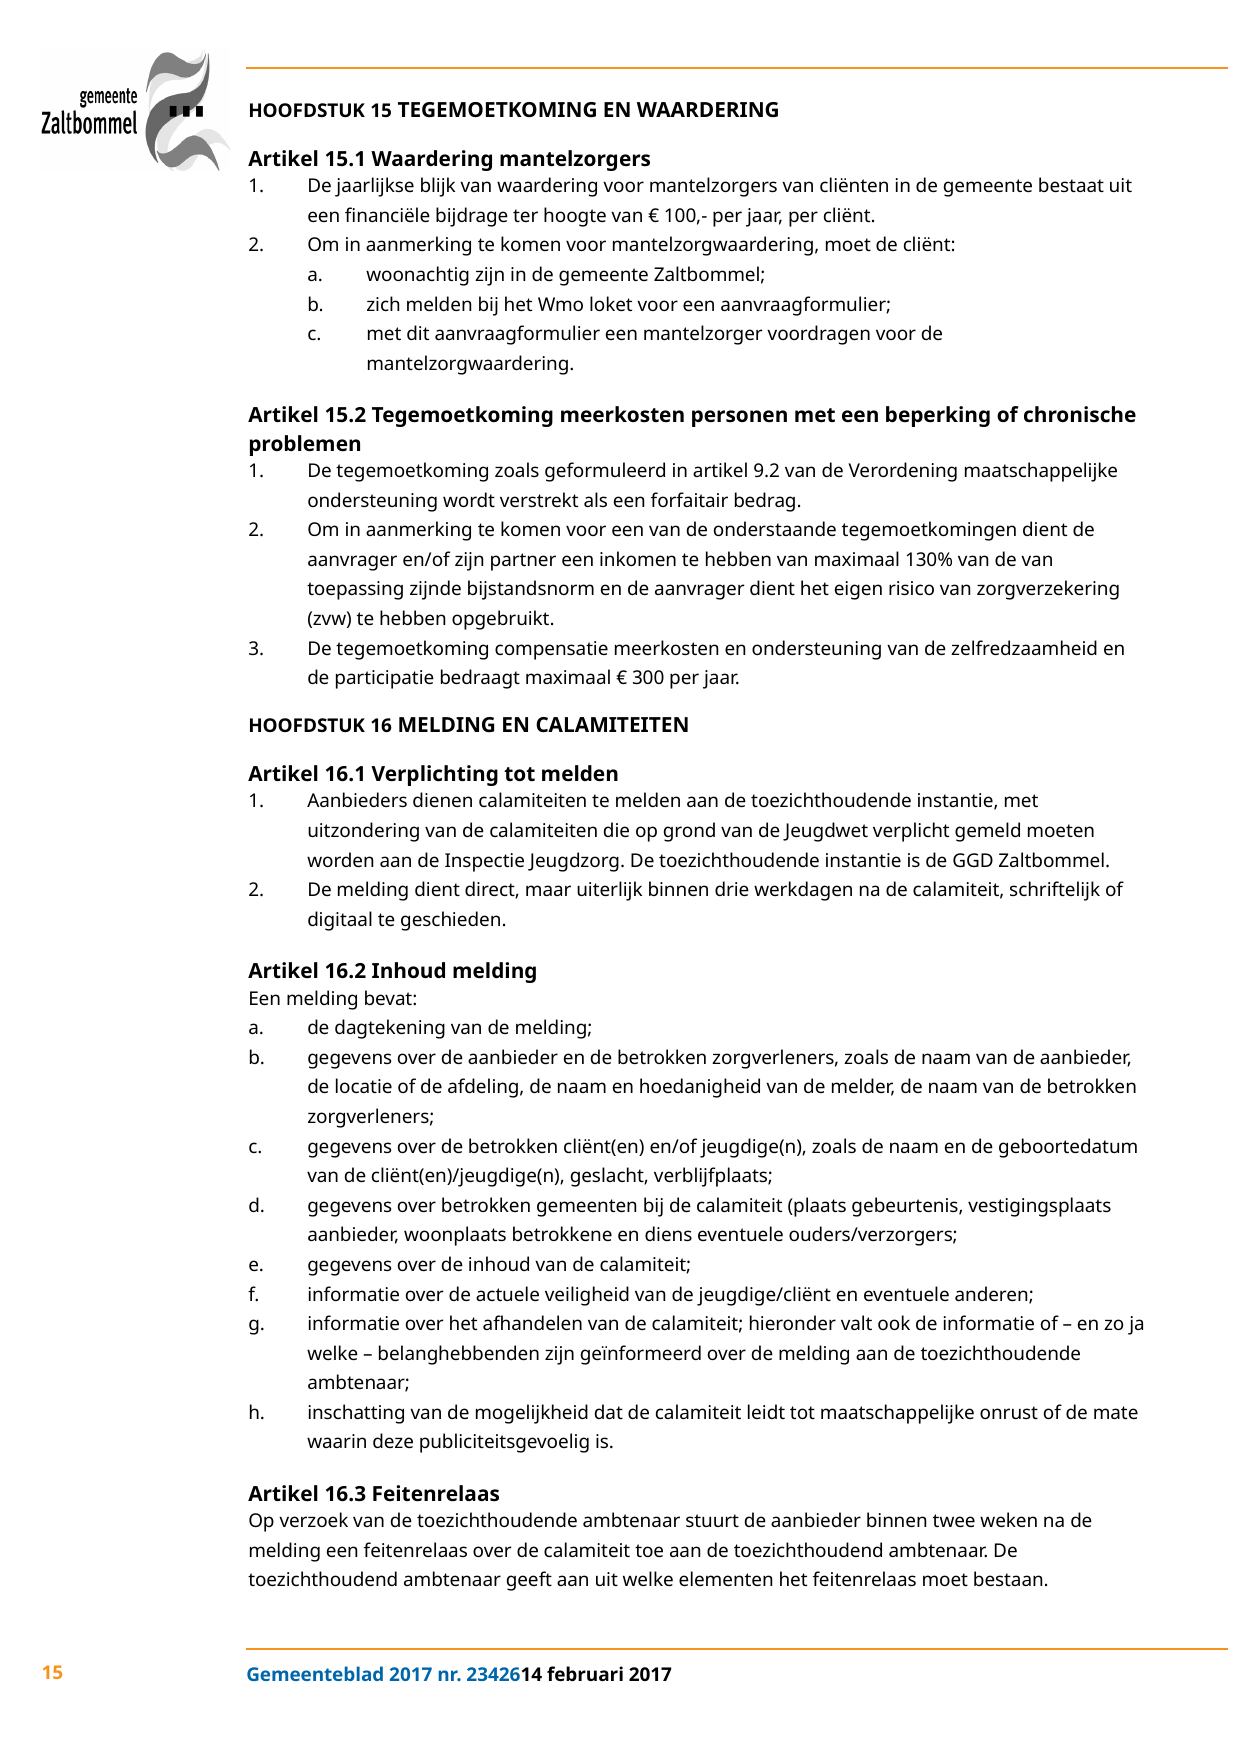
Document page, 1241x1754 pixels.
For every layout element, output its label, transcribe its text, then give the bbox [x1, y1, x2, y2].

picture [41, 47, 231, 172]
list de dagtekening van de melding; [248, 1014, 1152, 1040]
list gegevens over betrokken gemeenten bij de calamiteit (plaats gebeurtenis, vestigingsplaats aanbieder, woonplaats betrokkene en diens eventuele ouders/verzorgers; [248, 1192, 1152, 1247]
list Om in aanmerking te komen voor mantelzorgwaardering, moet de cliënt: [248, 232, 1152, 257]
list De tegemoetkoming compensatie meerkosten en ondersteuning van de zelfredzaamheid en de participatie bedraagt maximaal € 300 per jaar. [248, 635, 1152, 690]
list informatie over het afhandelen van de calamiteit; hieronder valt ook de informatie of – en zo ja welke – belanghebbenden zijn geïnformeerd over de melding aan de toezichthoudende ambtenaar; [248, 1310, 1152, 1395]
list De tegemoetkoming zoals geformuleerd in artikel 9.2 van de Verordening maatschappelijke ondersteuning wordt verstrekt als een forfaitair bedrag. [248, 457, 1152, 513]
list De jaarlijkse blijk van waardering voor mantelzorgers van cliënten in de gemeente bestaat uit een financiële bijdrage ter hoogte van € 100,- per jaar, per cliënt. [248, 172, 1152, 228]
text HOOFDSTUK 15 TEGEMOETKOMING EN WAARDERING [248, 95, 1152, 123]
list Om in aanmerking te komen voor een van de onderstaande tegemoetkomingen dient de aanvrager en/of zijn partner een inkomen te hebben van maximaal 130% van de van toepassing zijnde bijstandsnorm en de aanvrager dient het eigen risico van zorgverzekering (zvw) te hebben opgebruikt. [248, 516, 1152, 631]
text Artikel 15.2 Tegemoetkoming meerkosten personen met een beperking of chronische problemen [248, 400, 1152, 457]
list Aanbieders dienen calamiteiten te melden aan de toezichthoudende instantie, met uitzondering van de calamiteiten die op grond van de Jeugdwet verplicht gemeld moeten worden aan de Inspectie Jeugdzorg. De toezichthoudende instantie is de GGD Zaltbommel. [248, 788, 1152, 873]
text Artikel 16.3 Feitenrelaas [248, 1479, 1152, 1507]
list woonachtig zijn in de gemeente Zaltbommel; [307, 261, 1152, 287]
list zich melden bij het Wmo loket voor een aanvraagformulier; [307, 291, 1152, 317]
list De melding dient direct, maar uiterlijk binnen drie werkdagen na de calamiteit, schriftelijk of digitaal te geschieden. [248, 876, 1152, 932]
list inschatting van de mogelijkheid dat de calamiteit leidt tot maatschappelijke onrust of de mate waarin deze publiciteitsgevoelig is. [248, 1399, 1152, 1454]
list gegevens over de aanbieder en de betrokken zorgverleners, zoals de naam van de aanbieder, de locatie of de afdeling, de naam en hoedanigheid van de melder, de naam van de betrokken zorgverleners; [248, 1044, 1152, 1129]
text Artikel 16.2 Inhoud melding [248, 956, 1152, 985]
list met dit aanvraagformulier een mantelzorger voordragen voor de mantelzorgwaardering. [307, 320, 1152, 376]
list gegevens over de betrokken cliënt(en) en/of jeugdige(n), zoals de naam en de geboortedatum van de cliënt(en)/jeugdige(n), geslacht, verblijfplaats; [248, 1133, 1152, 1188]
text Artikel 16.1 Verplichting tot melden [248, 759, 1152, 788]
text Artikel 15.1 Waardering mantelzorgers [248, 144, 1152, 172]
list gegevens over de inhoud van de calamiteit; [248, 1251, 1152, 1277]
text Op verzoek van de toezichthoudende ambtenaar stuurt de aanbieder binnen twee weken na de melding een feitenrelaas over de calamiteit toe aan de toezichthoudend ambtenaar. De toezichthoudend ambtenaar geeft aan uit welke elementen het feitenrelaas moet bestaan. [248, 1507, 1152, 1592]
text HOOFDSTUK 16 MELDING EN CALAMITEITEN [248, 710, 1152, 738]
list informatie over de actuele veiligheid van de jeugdige/cliënt en eventuele anderen; [248, 1281, 1152, 1306]
text Een melding bevat: [248, 985, 1152, 1011]
